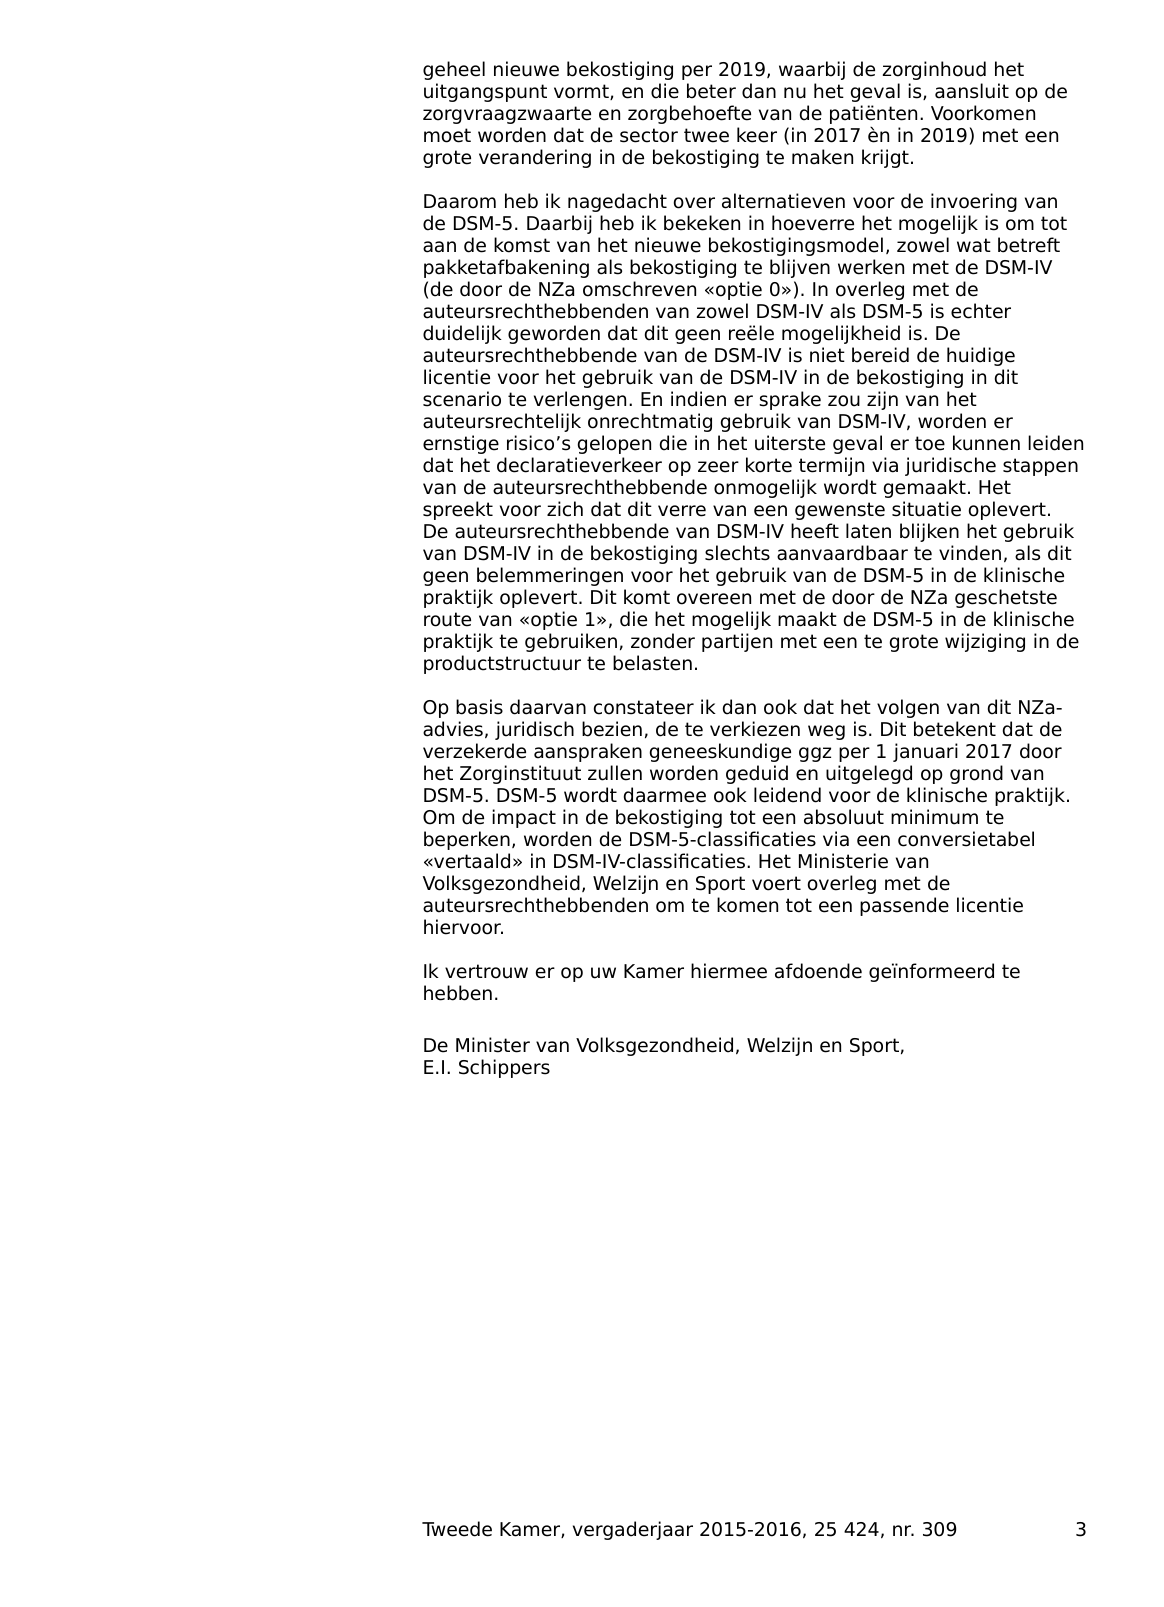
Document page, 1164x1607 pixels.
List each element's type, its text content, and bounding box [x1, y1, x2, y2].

text Op basis daarvan constateer ik dan ook dat het volgen van dit NZa-advies, juridisch bezien, de te verkiezen weg is. Dit betekent dat de verzekerde aanspraken geneeskundige ggz per 1 januari 2017 door het Zorginstituut zullen worden geduid en uitgelegd op grond van DSM-5. DSM-5 wordt daarmee ook leidend voor de klinische praktijk. Om de impact in de bekostiging tot een absoluut minimum te beperken, worden de DSM-5-classificaties via een conversietabel «vertaald» in DSM-IV-classificaties. Het Ministerie van Volksgezondheid, Welzijn en Sport voert overleg met de auteursrechthebbenden om te komen tot een passende licentie hiervoor. [422, 697, 1087, 939]
text Daarom heb ik nagedacht over alternatieven voor de invoering van de DSM-5. Daarbij heb ik bekeken in hoeverre het mogelijk is om tot aan de komst van het nieuwe bekostigingsmodel, zowel wat betreft pakketafbakening als bekostiging te blijven werken met de DSM-IV (de door de NZa omschreven «optie 0»). In overleg met de auteursrechthebbenden van zowel DSM-IV als DSM-5 is echter duidelijk geworden dat dit geen reële mogelijkheid is. De auteursrechthebbende van de DSM-IV is niet bereid de huidige licentie voor het gebruik van de DSM-IV in de bekostiging in dit scenario te verlengen. En indien er sprake zou zijn van het auteursrechtelijk onrechtmatig gebruik van DSM-IV, worden er ernstige risico’s gelopen die in het uiterste geval er toe kunnen leiden dat het declaratieverkeer op zeer korte termijn via juridische stappen van de auteursrechthebbende onmogelijk wordt gemaakt. Het spreekt voor zich dat dit verre van een gewenste situatie oplevert. [422, 191, 1087, 521]
text Ik vertrouw er op uw Kamer hiermee afdoende geïnformeerd te hebben. [422, 961, 1087, 1005]
text De Minister van Volksgezondheid, Welzijn en Sport, E.I. Schippers [422, 1035, 1087, 1079]
text geheel nieuwe bekostiging per 2019, waarbij de zorginhoud het uitgangspunt vormt, en die beter dan nu het geval is, aansluit op de zorgvraagzwaarte en zorgbehoefte van de patiënten. Voorkomen moet worden dat de sector twee keer (in 2017 èn in 2019) met een grote verandering in de bekostiging te maken krijgt. [422, 59, 1087, 169]
text De auteursrechthebbende van DSM-IV heeft laten blijken het gebruik van DSM-IV in de bekostiging slechts aanvaardbaar te vinden, als dit geen belemmeringen voor het gebruik van de DSM-5 in de klinische praktijk oplevert. Dit komt overeen met de door de NZa geschetste route van «optie 1», die het mogelijk maakt de DSM-5 in de klinische praktijk te gebruiken, zonder partijen met een te grote wijziging in de productstructuur te belasten. [422, 521, 1087, 675]
